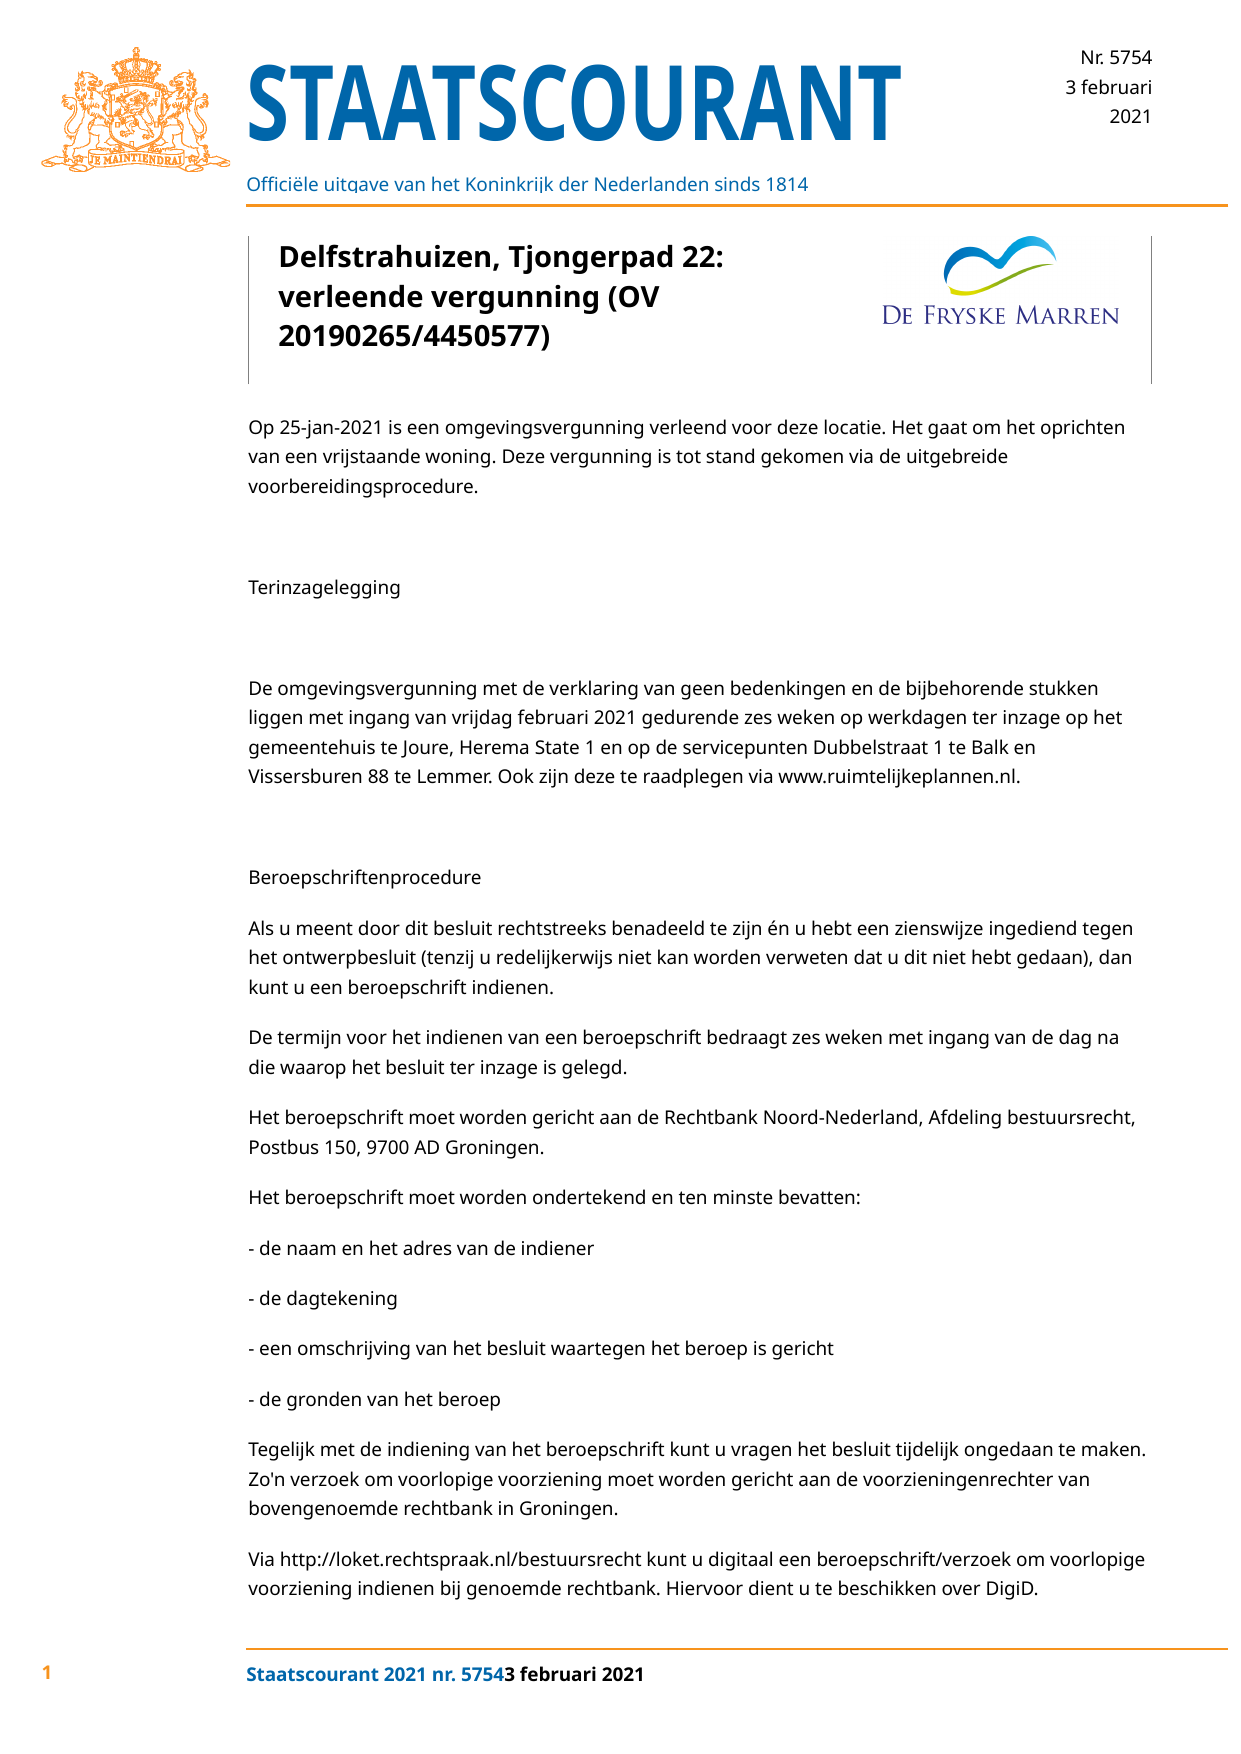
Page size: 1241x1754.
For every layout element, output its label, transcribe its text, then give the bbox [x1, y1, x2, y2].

table_header Delfstrahuizen, Tjongerpad 22: verleende vergunning (OV 20190265/4450577) [249, 236, 850, 384]
text - de dagtekening [248, 1285, 1152, 1311]
text De omgevingsvergunning met de verklaring van geen bedenkingen en de bijbehorende stukken liggen met ingang van vrijdag februari 2021 gedurende zes weken op werkdagen ter inzage op het gemeentehuis te Joure, Herema State 1 en op de servicepunten Dubbelstraat 1 te Balk en Vissersburen 88 te Lemmer. Ook zijn deze te raadplegen via www.ruimtelijkeplannen.nl. [248, 675, 1152, 789]
table_header [850, 236, 1151, 384]
text Terinzagelegging [248, 574, 1152, 600]
text Op 25-jan-2021 is een omgevingsvergunning verleend voor deze locatie. Het gaat om het oprichten van een vrijstaande woning. Deze vergunning is tot stand gekomen via de uitgebreide voorbereidingsprocedure. [248, 414, 1152, 499]
text Beroepschriftenprocedure [248, 864, 1152, 890]
text Tegelijk met de indiening van het beroepschrift kunt u vragen het besluit tijdelijk ongedaan te maken. Zo'n verzoek om voorlopige voorziening moet worden gericht aan de voorzieningenrechter van bovengenoemde rechtbank in Groningen. [248, 1436, 1152, 1521]
text - de naam en het adres van de indiener [248, 1235, 1152, 1261]
text Het beroepschrift moet worden ondertekend en ten minste bevatten: [248, 1184, 1152, 1210]
text - de gronden van het beroep [248, 1386, 1152, 1412]
text Het beroepschrift moet worden gericht aan de Rechtbank Noord-Nederland, Afdeling bestuursrecht, Postbus 150, 9700 AD Groningen. [248, 1104, 1152, 1160]
text Via http://loket.rechtspraak.nl/bestuursrecht kunt u digitaal een beroepschrift/verzoek om voorlopige voorziening indienen bij genoemde rechtbank. Hiervoor dient u te beschikken over DigiD. [248, 1546, 1152, 1601]
picture [882, 236, 1119, 324]
picture [41, 47, 231, 172]
text De termijn voor het indienen van een beroepschrift bedraagt zes weken met ingang van de dag na die waarop het besluit ter inzage is gelegd. [248, 1024, 1152, 1080]
text Als u meent door dit besluit rechtstreeks benadeeld te zijn én u hebt een zienswijze ingediend tegen het ontwerpbesluit (tenzij u redelijkerwijs niet kan worden verweten dat u dit niet hebt gedaan), dan kunt u een beroepschrift indienen. [248, 915, 1152, 1000]
text - een omschrijving van het besluit waartegen het beroep is gericht [248, 1336, 1152, 1361]
